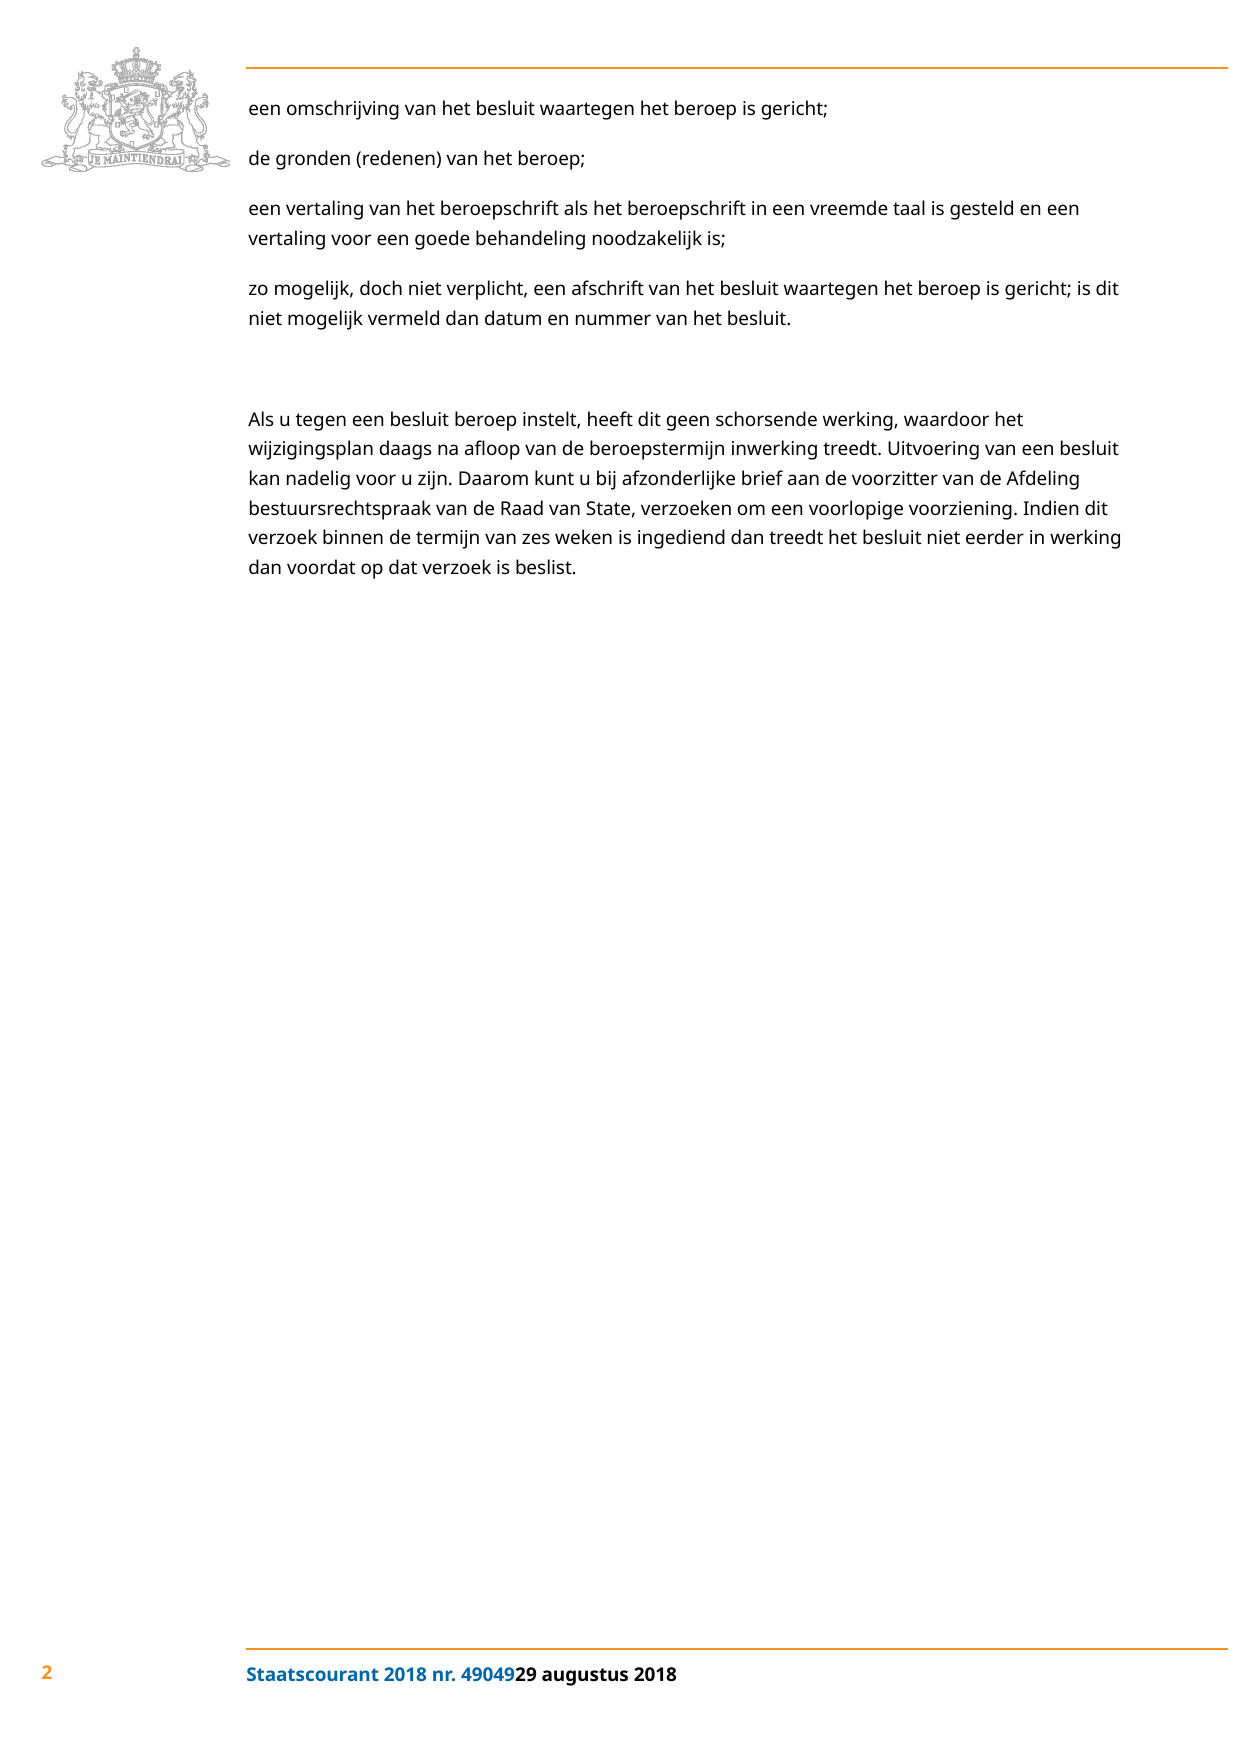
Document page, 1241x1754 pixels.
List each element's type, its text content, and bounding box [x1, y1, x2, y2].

text een omschrijving van het besluit waartegen het beroep is gericht; [248, 95, 1152, 121]
text zo mogelijk, doch niet verplicht, een afschrift van het besluit waartegen het beroep is gericht; is dit niet mogelijk vermeld dan datum en nummer van het besluit. [248, 276, 1152, 331]
picture [41, 47, 231, 172]
text Als u tegen een besluit beroep instelt, heeft dit geen schorsende werking, waardoor het wijzigingsplan daags na afloop van de beroepstermijn inwerking treedt. Uitvoering van een besluit kan nadelig voor u zijn. Daarom kunt u bij afzonderlijke brief aan de voorzitter van de Afdeling bestuursrechtspraak van de Raad van State, verzoeken om een voorlopige voorziening. Indien dit verzoek binnen de termijn van zes weken is ingediend dan treedt het besluit niet eerder in werking dan voordat op dat verzoek is beslist. [248, 406, 1152, 580]
text een vertaling van het beroepschrift als het beroepschrift in een vreemde taal is gesteld en een vertaling voor een goede behandeling noodzakelijk is; [248, 196, 1152, 251]
text de gronden (redenen) van het beroep; [248, 145, 1152, 171]
